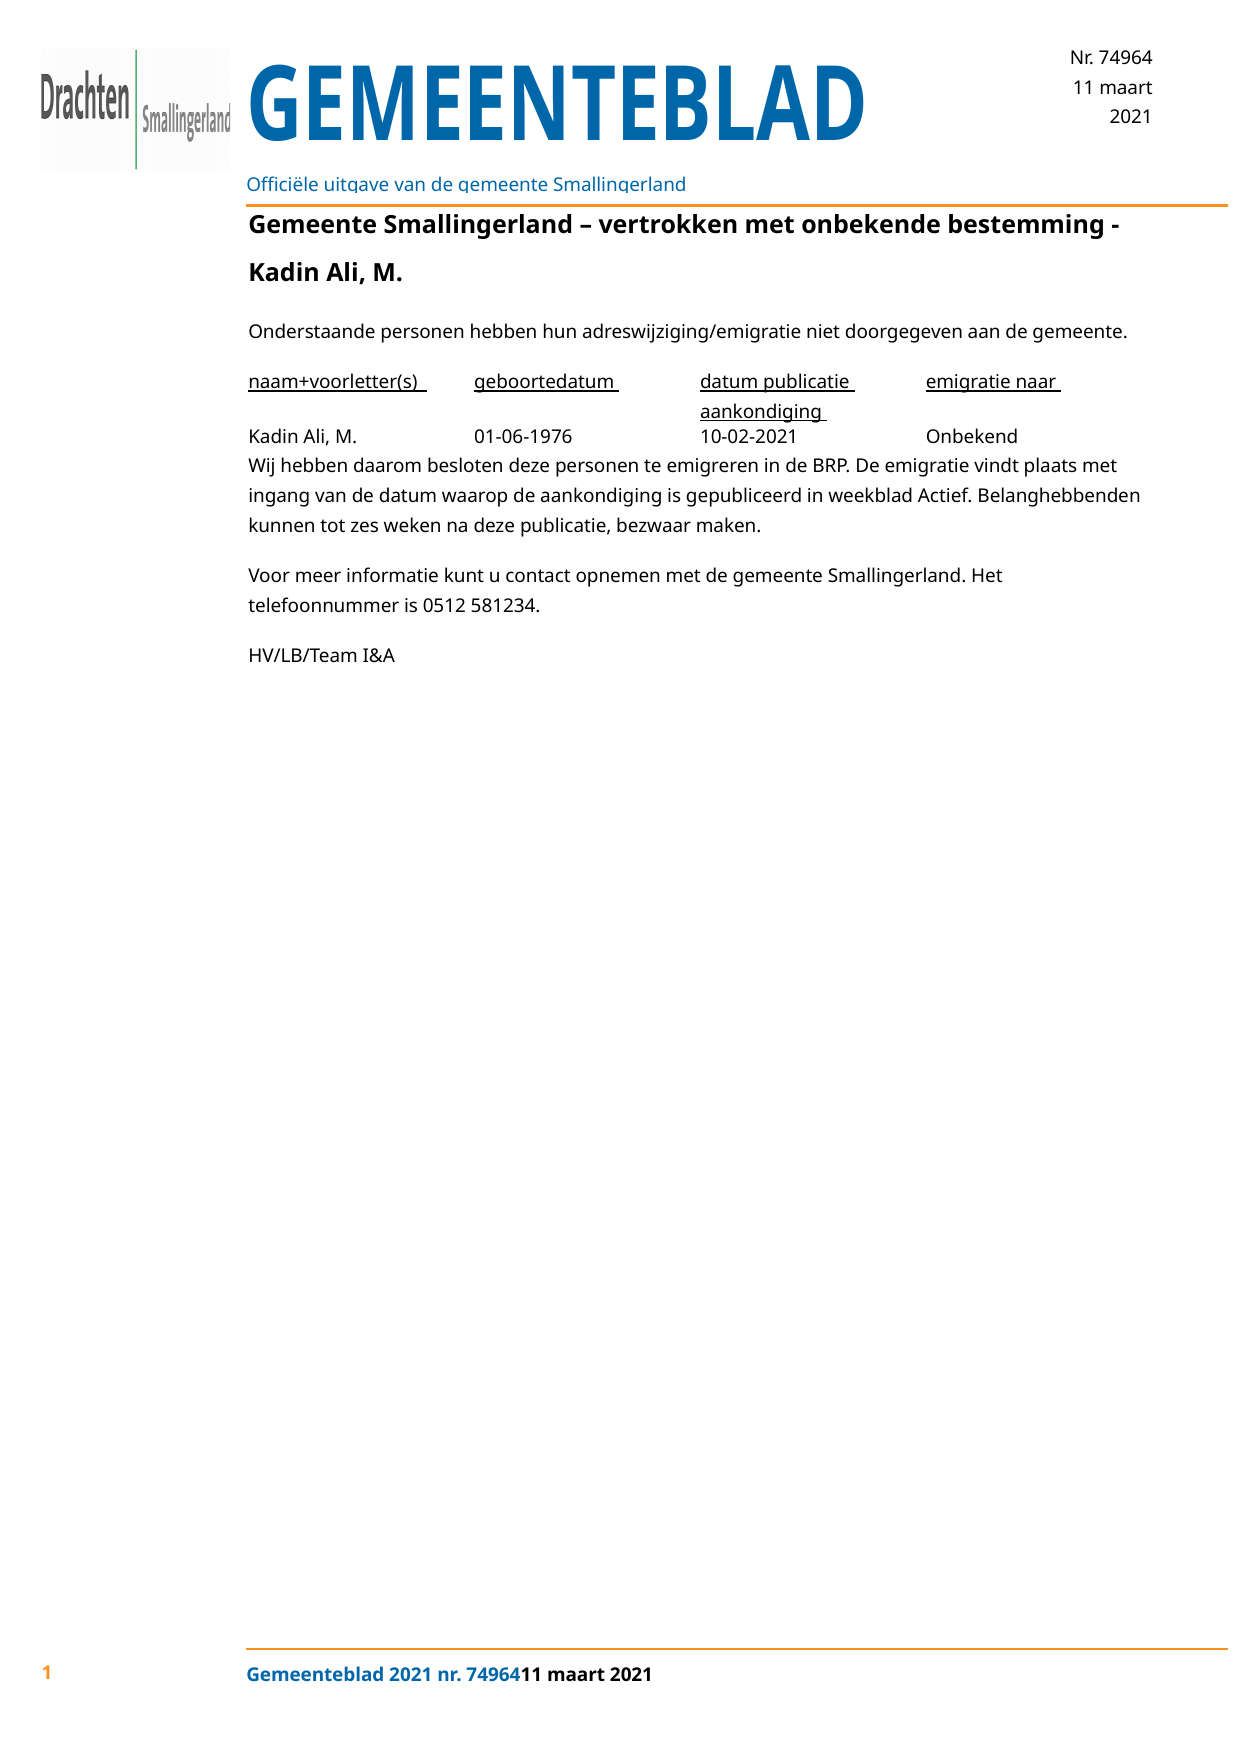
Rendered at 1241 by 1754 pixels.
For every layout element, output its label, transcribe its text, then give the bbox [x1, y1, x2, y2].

text Gemeente Smallingerland – vertrokken met onbekende bestemming - Kadin Ali, M. [248, 207, 1152, 288]
text HV/LB/Team I&A [248, 642, 1152, 668]
table_cell 01-06-1976 [474, 424, 700, 449]
text Onderstaande personen hebben hun adreswijziging/emigratie niet doorgegeven aan de gemeente. [248, 318, 1152, 344]
picture [41, 47, 231, 172]
text Wij hebben daarom besloten deze personen te emigreren in de BRP. De emigratie vindt plaats met ingang van de datum waarop de aankondiging is gepubliceerd in weekblad Actief. Belanghebbenden kunnen tot zes weken na deze publicatie, bezwaar maken. [248, 453, 1152, 538]
table_cell Kadin Ali, M. [248, 424, 474, 449]
table_header datum publicatie aankondiging [700, 369, 926, 424]
table_header emigratie naar [926, 369, 1152, 424]
text Voor meer informatie kunt u contact opnemen met de gemeente Smallingerland. Het telefoonnummer is 0512 581234. [248, 562, 1152, 618]
table_cell 10-02-2021 [700, 424, 926, 449]
table_cell Onbekend [926, 424, 1152, 449]
table_header geboortedatum [474, 369, 700, 424]
table_header naam+voorletter(s) [248, 369, 474, 424]
